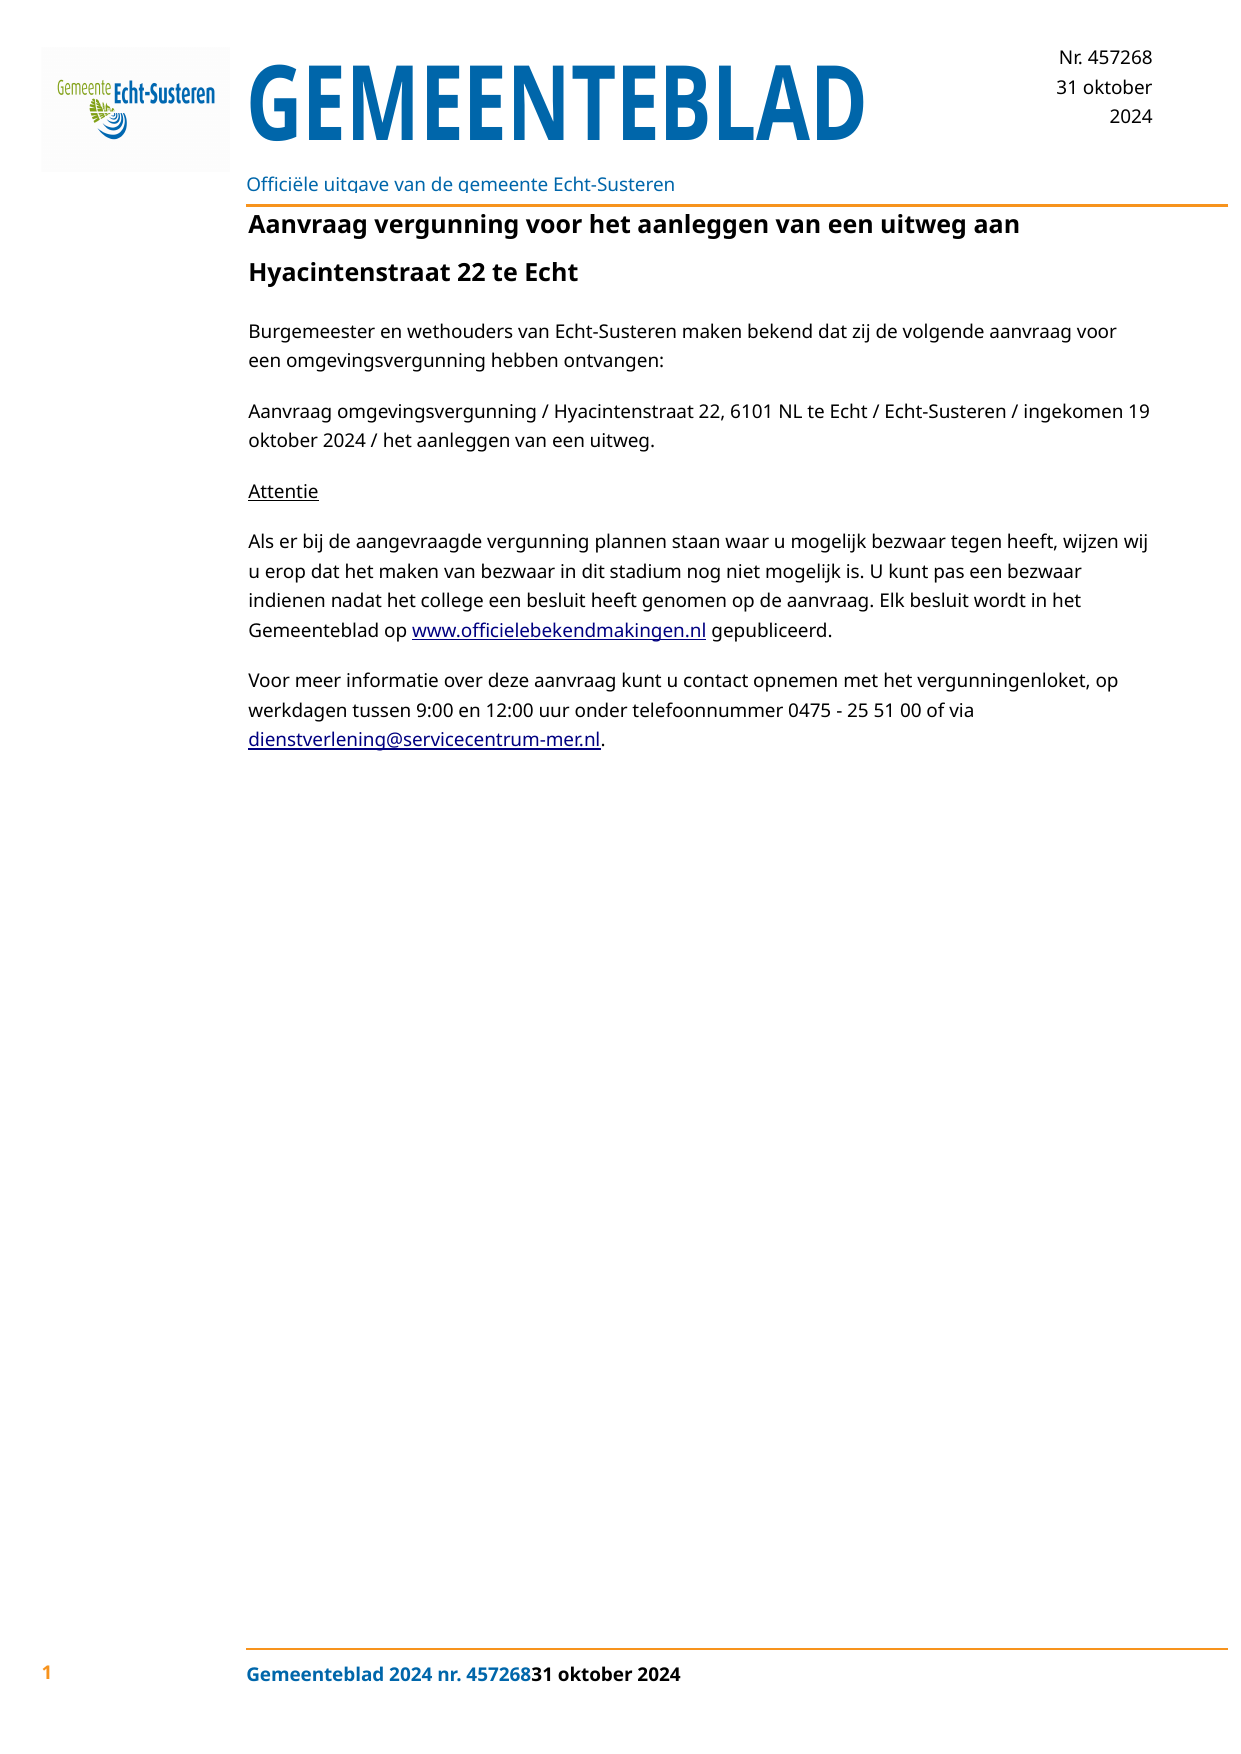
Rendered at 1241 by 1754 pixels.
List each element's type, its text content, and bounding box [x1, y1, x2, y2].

text Aanvraag vergunning voor het aanleggen van een uitweg aan Hyacintenstraat 22 te Echt [248, 207, 1152, 288]
text Als er bij de aangevraagde vergunning plannen staan waar u mogelijk bezwaar tegen heeft, wijzen wij u erop dat het maken van bezwaar in dit stadium nog niet mogelijk is. U kunt pas een bezwaar indienen nadat het college een besluit heeft genomen op de aanvraag. Elk besluit wordt in het Gemeenteblad op www.officielebekendmakingen.nl gepubliceerd. [248, 528, 1152, 643]
text Burgemeester en wethouders van Echt-Susteren maken bekend dat zij de volgende aanvraag voor een omgevingsvergunning hebben ontvangen: [248, 318, 1152, 373]
text Attentie [248, 478, 1152, 504]
picture [41, 47, 231, 172]
text Aanvraag omgevingsvergunning / Hyacintenstraat 22, 6101 NL te Echt / Echt-Susteren / ingekomen 19 oktober 2024 / het aanleggen van een uitweg. [248, 398, 1152, 453]
text Voor meer informatie over deze aanvraag kunt u contact opnemen met het vergunningenloket, op werkdagen tussen 9:00 en 12:00 uur onder telefoonnummer 0475 - 25 51 00 of via dienstverlening@servicecentrum-mer.nl. [248, 667, 1152, 752]
